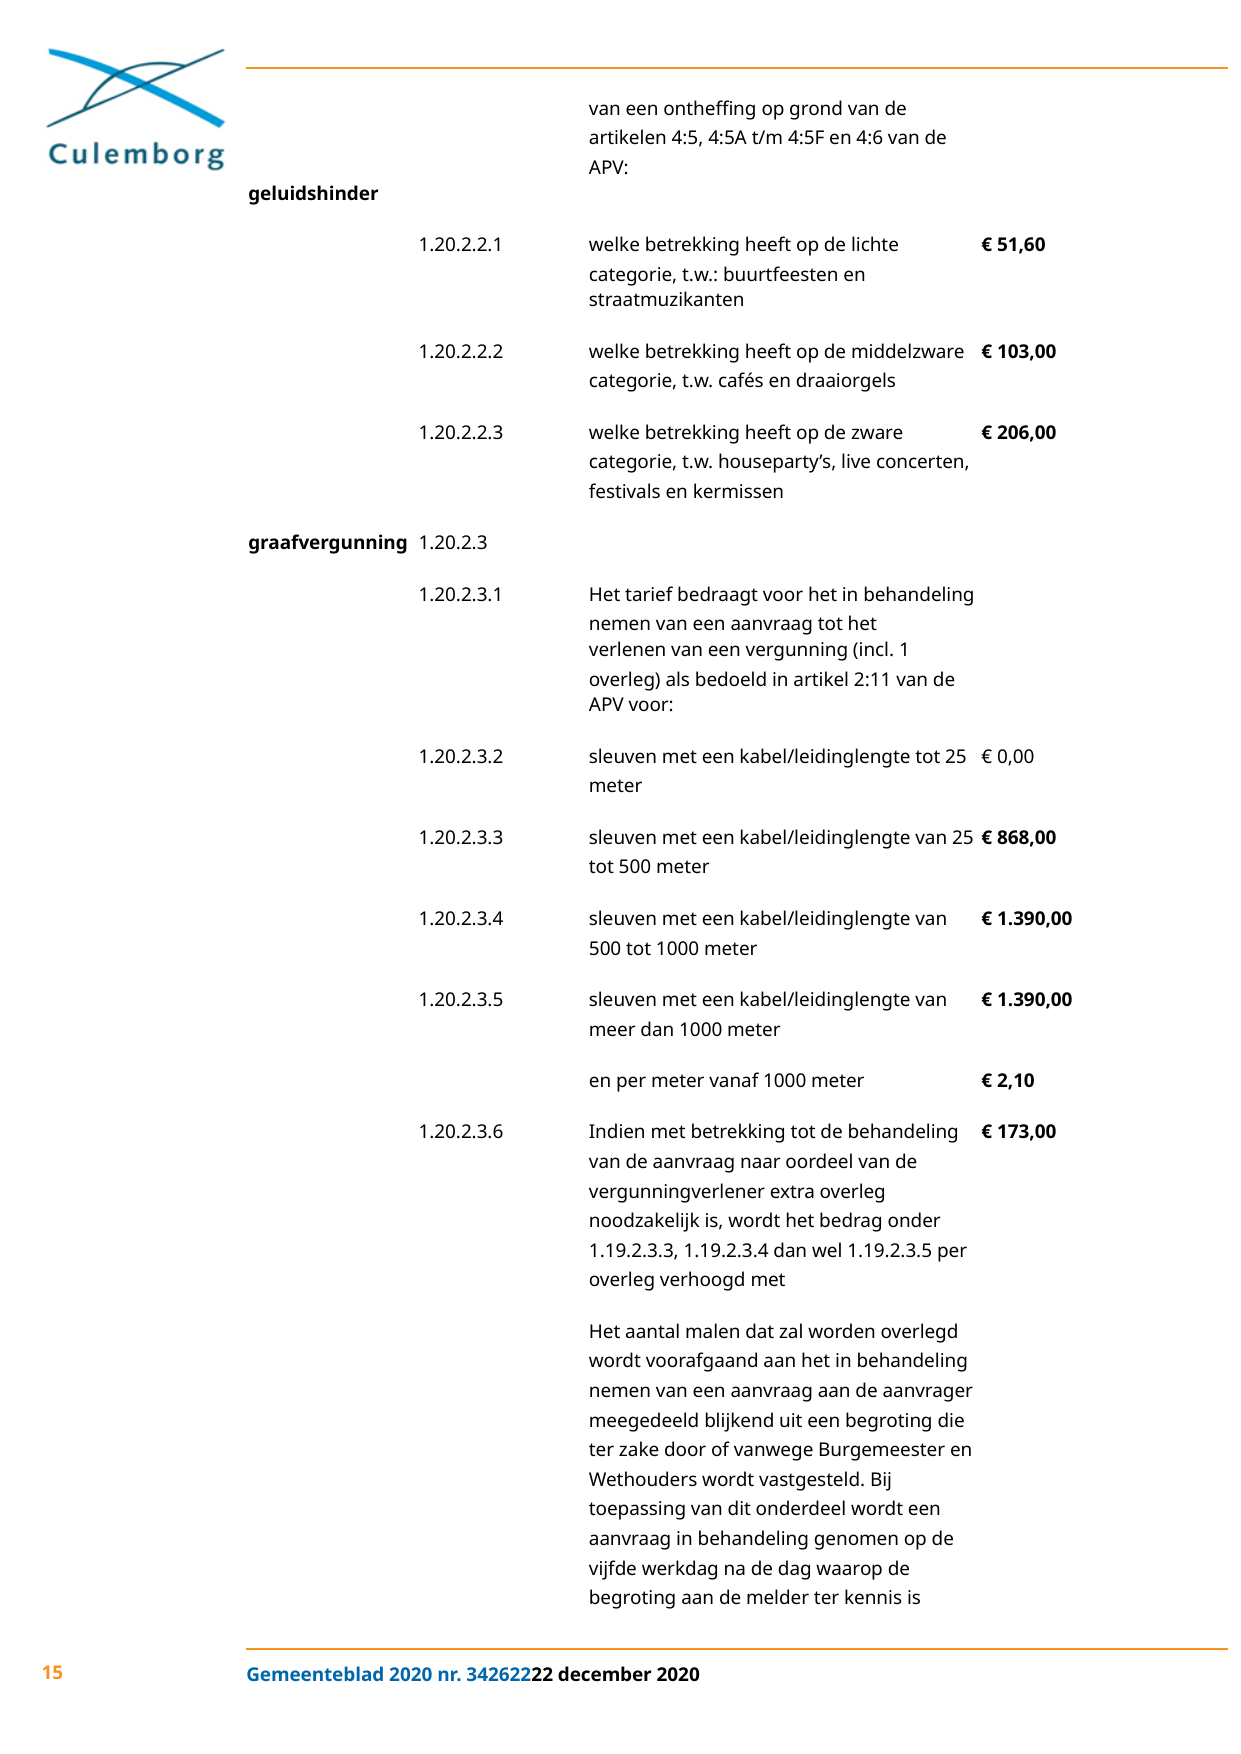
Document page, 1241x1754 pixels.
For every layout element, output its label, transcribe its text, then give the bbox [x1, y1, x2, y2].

table_cell [589, 1293, 981, 1318]
table_cell [418, 95, 589, 180]
table_cell [981, 205, 1152, 231]
table_cell [418, 1293, 589, 1318]
table_cell [248, 880, 418, 905]
table_cell [981, 504, 1152, 529]
table_cell [981, 530, 1152, 555]
table_cell [981, 692, 1152, 717]
table_cell [248, 905, 418, 961]
table_cell [248, 1042, 418, 1067]
table_cell verlenen van een vergunning (incl. 1 overleg) als bedoeld in artikel 2:11 van de [589, 636, 981, 692]
table_cell [418, 1093, 589, 1119]
table_cell en per meter vanaf 1000 meter [589, 1067, 981, 1093]
table_cell [248, 504, 418, 529]
table_cell € 206,00 [981, 419, 1152, 504]
table_cell 1.20.2.3.3 [418, 824, 589, 879]
table_cell € 51,60 [981, 231, 1152, 286]
table_cell [248, 824, 418, 879]
table_cell straatmuzikanten [589, 286, 981, 312]
table_cell 1.20.2.3.5 [418, 986, 589, 1042]
table_cell [248, 1119, 418, 1292]
table_cell [981, 961, 1152, 986]
table_cell [418, 799, 589, 824]
table_cell [418, 555, 589, 581]
table_cell [248, 1318, 418, 1610]
table_cell [981, 95, 1152, 180]
table_cell [981, 636, 1152, 692]
table_cell [981, 180, 1152, 205]
table_cell 1.20.2.3.1 [418, 581, 589, 636]
table_cell 1.20.2.3.6 [418, 1119, 589, 1292]
table_cell [589, 393, 981, 419]
table_cell [418, 1067, 589, 1093]
table_cell [589, 555, 981, 581]
table_cell sleuven met een kabel/leidinglengte van 25 tot 500 meter [589, 824, 981, 879]
table_cell [248, 961, 418, 986]
table_cell [248, 581, 418, 636]
table_cell € 103,00 [981, 338, 1152, 393]
table_cell [248, 555, 418, 581]
table_cell [589, 205, 981, 231]
table_cell welke betrekking heeft op de middelzware categorie, t.w. cafés en draaiorgels [589, 338, 981, 393]
table_cell [248, 312, 418, 338]
table_cell € 1.390,00 [981, 986, 1152, 1042]
table_cell 1.20.2.2.3 [418, 419, 589, 504]
table_cell 1.20.2.2.1 [418, 231, 589, 286]
table_cell € 2,10 [981, 1067, 1152, 1093]
table_cell [981, 880, 1152, 905]
table_cell [418, 718, 589, 743]
table_cell [589, 180, 981, 205]
table_cell 1.20.2.3 [418, 530, 589, 555]
table_cell [418, 692, 589, 717]
table_cell sleuven met een kabel/leidinglengte van 500 tot 1000 meter [589, 905, 981, 961]
table_cell [248, 636, 418, 692]
table_cell [589, 880, 981, 905]
table_cell [589, 961, 981, 986]
table_cell [981, 1293, 1152, 1318]
table_cell [981, 286, 1152, 312]
table_cell [418, 961, 589, 986]
table_cell [981, 1318, 1152, 1610]
table_cell [248, 692, 418, 717]
table_cell [248, 393, 418, 419]
table_cell sleuven met een kabel/leidinglengte van meer dan 1000 meter [589, 986, 981, 1042]
table_cell Indien met betrekking tot de behandeling van de aanvraag naar oordeel van de vergunningverlener extra overleg noodzakelijk is, wordt het bedrag onder 1.19.2.3.3, 1.19.2.3.4 dan wel 1.19.2.3.5 per overleg verhoogd met [589, 1119, 981, 1292]
table_cell [248, 986, 418, 1042]
table_cell [418, 504, 589, 529]
table_cell welke betrekking heeft op de lichte categorie, t.w.: buurtfeesten en [589, 231, 981, 286]
table_cell [589, 718, 981, 743]
table_cell [589, 504, 981, 529]
table_cell van een ontheffing op grond van de artikelen 4:5, 4:5A t/m 4:5F en 4:6 van de APV: [589, 95, 981, 180]
table_cell [248, 419, 418, 504]
table_cell [981, 312, 1152, 338]
table_cell [418, 1042, 589, 1067]
table_cell graafvergunning [248, 530, 418, 555]
table_cell € 1.390,00 [981, 905, 1152, 961]
table_cell [248, 1067, 418, 1093]
table_cell € 173,00 [981, 1119, 1152, 1292]
table_cell APV voor: [589, 692, 981, 717]
table_cell 1.20.2.3.2 [418, 743, 589, 798]
table_cell [248, 231, 418, 286]
table_cell [981, 1093, 1152, 1119]
table_cell [981, 718, 1152, 743]
table_cell [418, 636, 589, 692]
table_cell [981, 393, 1152, 419]
table_cell Het aantal malen dat zal worden overlegd wordt voorafgaand aan het in behandeling nemen van een aanvraag aan de aanvrager meegedeeld blijkend uit een begroting die ter zake door of vanwege Burgemeester en Wethouders wordt vastgesteld. Bij toepassing van dit onderdeel wordt een aanvraag in behandeling genomen op de vijfde werkdag na de dag waarop de begroting aan de melder ter kennis is [589, 1318, 981, 1610]
table_cell [589, 312, 981, 338]
table_cell sleuven met een kabel/leidinglengte tot 25 meter [589, 743, 981, 798]
table_cell [418, 180, 589, 205]
table_cell 1.20.2.3.4 [418, 905, 589, 961]
table_cell [418, 312, 589, 338]
table_cell [248, 205, 418, 231]
table_cell € 868,00 [981, 824, 1152, 879]
table_cell geluidshinder [248, 180, 418, 205]
table_cell [248, 1093, 418, 1119]
table_cell [248, 338, 418, 393]
table_cell [981, 1042, 1152, 1067]
table_cell [589, 799, 981, 824]
table_cell [248, 799, 418, 824]
table_cell [981, 581, 1152, 636]
table_cell [981, 799, 1152, 824]
picture [41, 47, 231, 172]
table_cell [248, 95, 418, 180]
table_cell Het tarief bedraagt voor het in behandeling nemen van een aanvraag tot het [589, 581, 981, 636]
table_cell [418, 286, 589, 312]
table_cell [418, 1318, 589, 1610]
table_cell [981, 555, 1152, 581]
table_cell € 0,00 [981, 743, 1152, 798]
table_cell [248, 1293, 418, 1318]
table_cell [589, 1042, 981, 1067]
table_cell [418, 880, 589, 905]
table_cell [589, 1093, 981, 1119]
table_cell [418, 393, 589, 419]
table_cell [589, 530, 981, 555]
table_cell [248, 286, 418, 312]
table_cell welke betrekking heeft op de zware categorie, t.w. houseparty’s, live concerten, festivals en kermissen [589, 419, 981, 504]
table_cell [418, 205, 589, 231]
table_cell [248, 718, 418, 743]
table_cell [248, 743, 418, 798]
table_cell 1.20.2.2.2 [418, 338, 589, 393]
